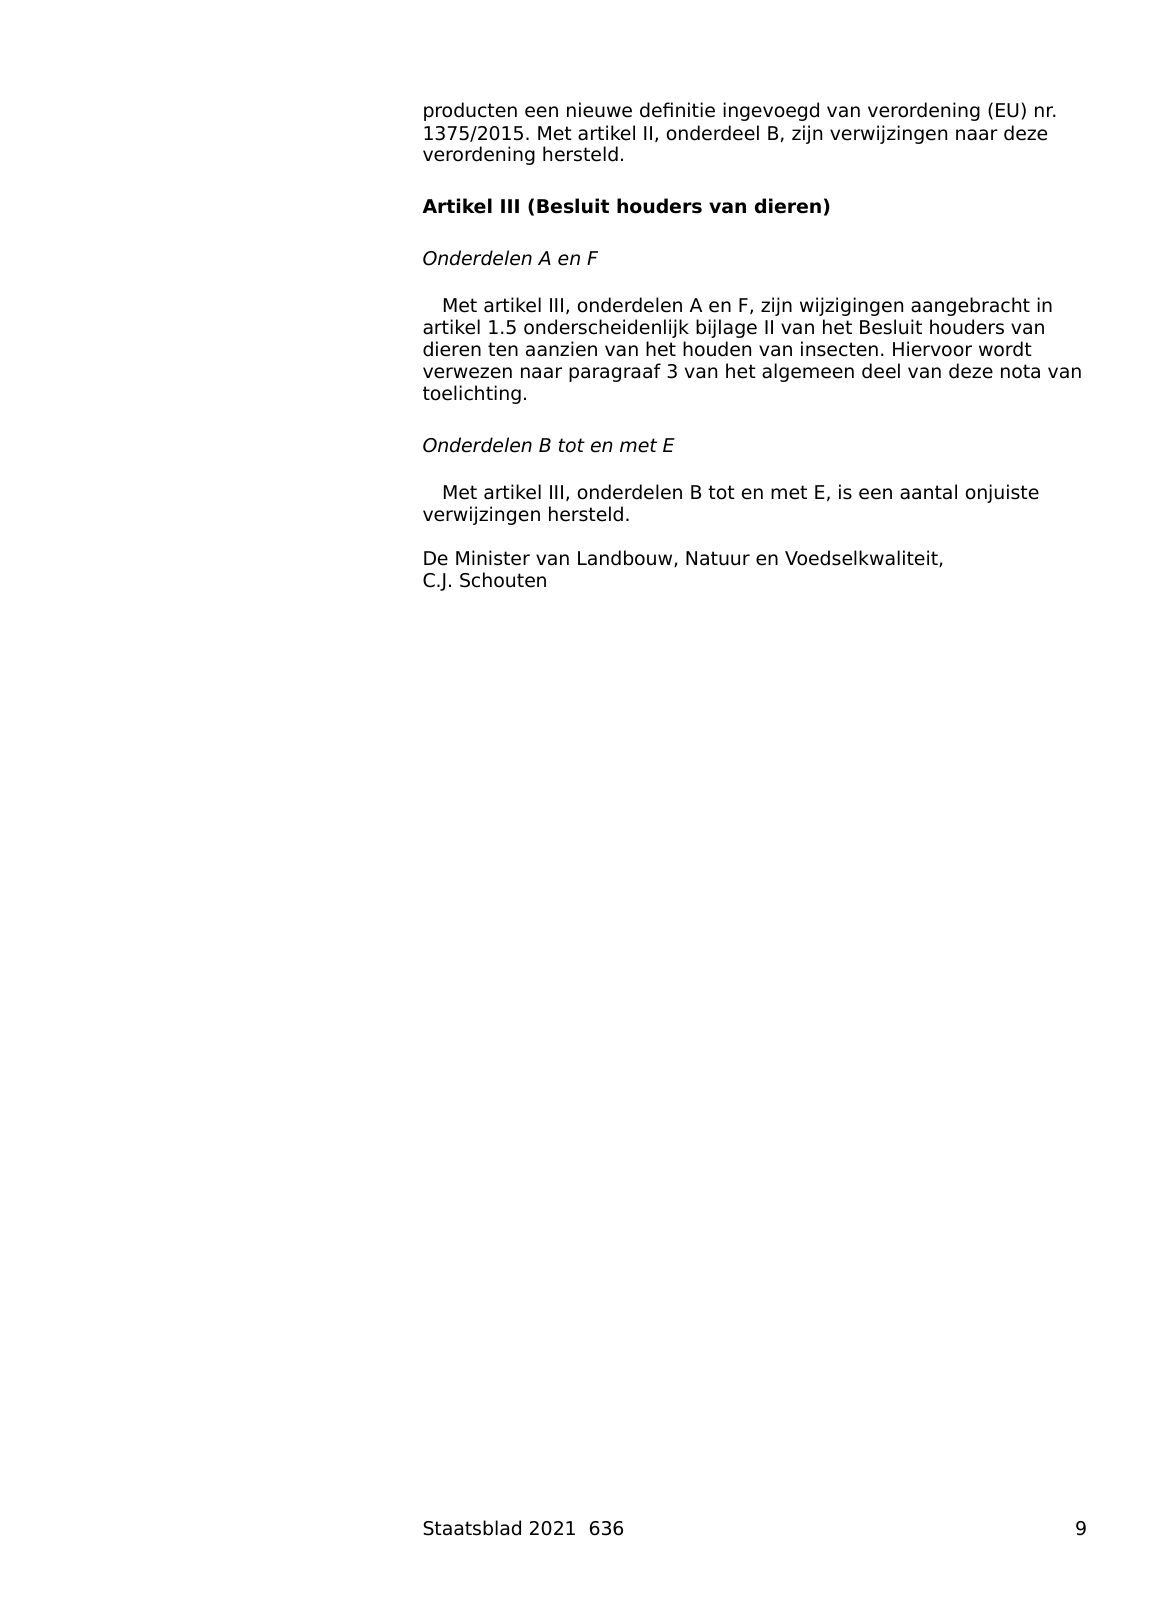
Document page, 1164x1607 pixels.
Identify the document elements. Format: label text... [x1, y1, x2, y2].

text De Minister van Landbouw, Natuur en Voedselkwaliteit, C.J. Schouten [422, 548, 1087, 592]
subtitle Onderdelen A en F [422, 248, 1087, 270]
subtitle Artikel III (Besluit houders van dieren) [422, 196, 1087, 218]
subtitle Onderdelen B tot en met E [422, 435, 1087, 457]
text producten een nieuwe definitie ingevoegd van verordening (EU) nr. 1375/2015. Met artikel II, onderdeel B, zijn verwijzingen naar deze verordening hersteld. [422, 100, 1087, 166]
text Met artikel III, onderdelen A en F, zijn wijzigingen aangebracht in artikel 1.5 onderscheidenlijk bijlage II van het Besluit houders van dieren ten aanzien van het houden van insecten. Hiervoor wordt verwezen naar paragraaf 3 van het algemeen deel van deze nota van toelichting. [422, 295, 1087, 405]
text Met artikel III, onderdelen B tot en met E, is een aantal onjuiste verwijzingen hersteld. [422, 482, 1087, 526]
